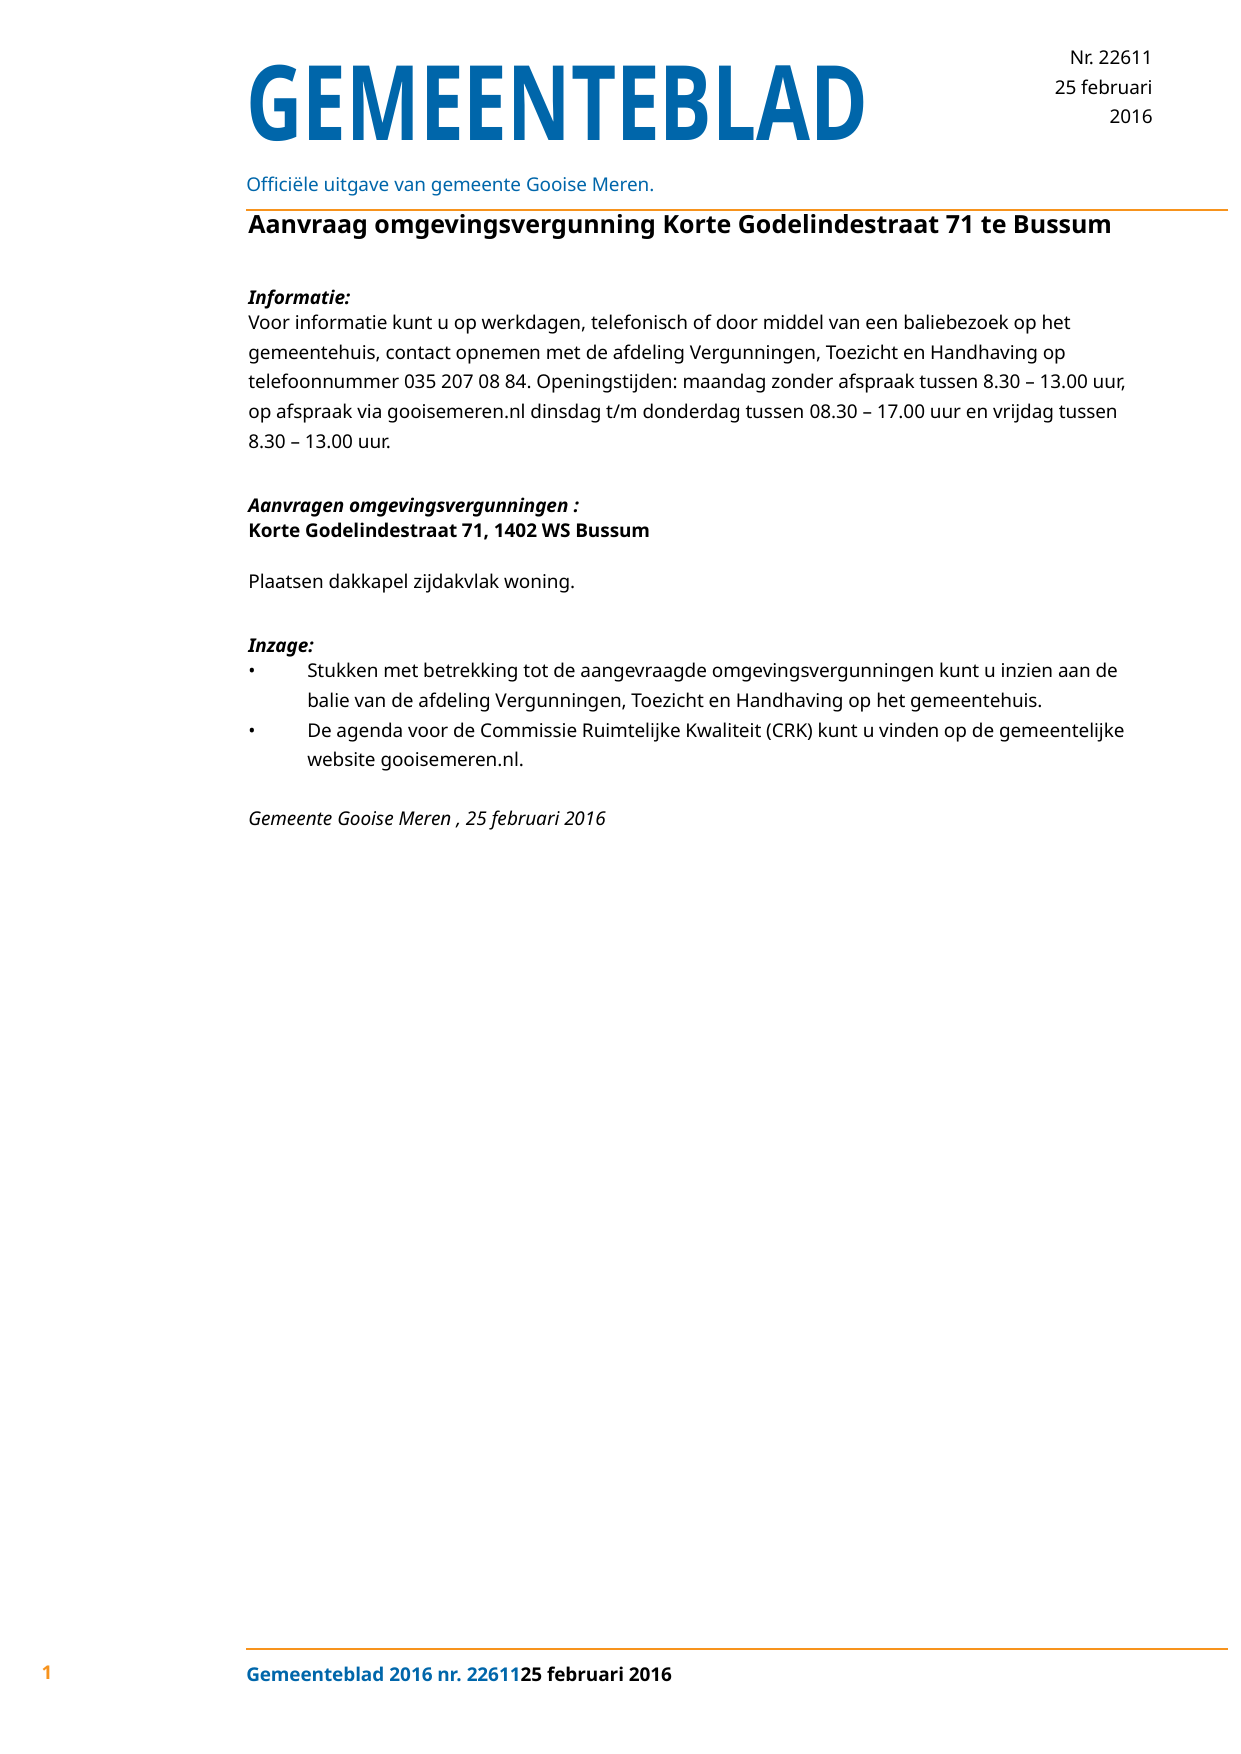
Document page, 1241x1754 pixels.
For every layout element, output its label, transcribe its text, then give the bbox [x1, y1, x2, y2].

text Inzage: [248, 632, 1152, 658]
picture [41, 47, 231, 172]
text Aanvraag omgevingsvergunning Korte Godelindestraat 71 te Bussum [248, 211, 1152, 241]
text Korte Godelindestraat 71, 1402 WS Bussum [248, 518, 1152, 543]
text Gemeente Gooise Meren , 25 februari 2016 [248, 806, 1152, 831]
list De agenda voor de Commissie Ruimtelijke Kwaliteit (CRK) kunt u vinden op de gemeentelijke website gooisemeren.nl. [248, 717, 1152, 772]
text Voor informatie kunt u op werkdagen, telefonisch of door middel van een baliebezoek op het gemeentehuis, contact opnemen met de afdeling Vergunningen, Toezicht en Handhaving op telefoonnummer 035 207 08 84. Openingstijden: maandag zonder afspraak tussen 8.30 – 13.00 uur, op afspraak via gooisemeren.nl dinsdag t/m donderdag tussen 08.30 – 17.00 uur en vrijdag tussen 8.30 – 13.00 uur. [248, 309, 1152, 454]
text Aanvragen omgevingsvergunningen : [248, 492, 1152, 518]
text Informatie: [248, 284, 1152, 309]
list Stukken met betrekking tot de aangevraagde omgevingsvergunningen kunt u inzien aan de balie van de afdeling Vergunningen, Toezicht en Handhaving op het gemeentehuis. [248, 658, 1152, 713]
text Plaatsen dakkapel zijdakvlak woning. [248, 568, 1152, 594]
